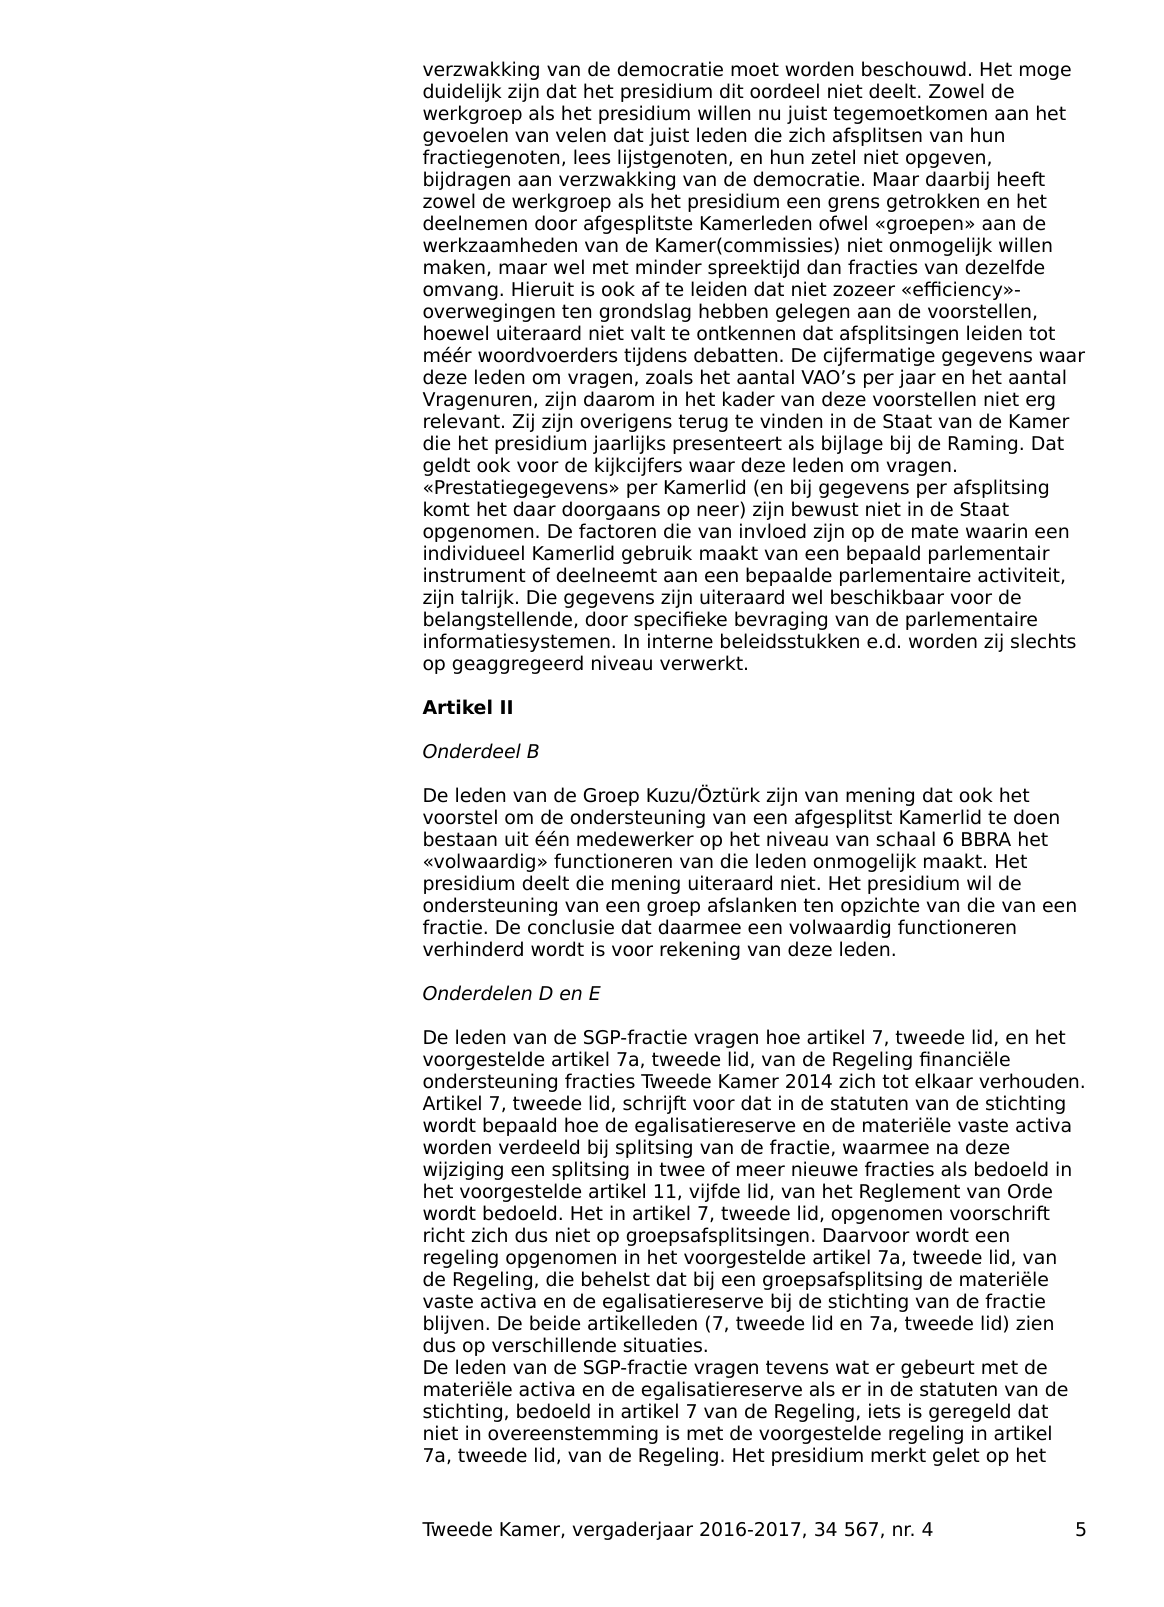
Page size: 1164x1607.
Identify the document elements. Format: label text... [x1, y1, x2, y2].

subtitle Onderdeel B [422, 741, 1087, 763]
subtitle Onderdelen D en E [422, 983, 1087, 1005]
text Artikel 7, tweede lid, schrijft voor dat in de statuten van de stichting wordt bepaald hoe de egalisatiereserve en de materiële vaste activa worden verdeeld bij splitsing van de fractie, waarmee na deze wijziging een splitsing in twee of meer nieuwe fracties als bedoeld in het voorgestelde artikel 11, vijfde lid, van het Reglement van Orde wordt bedoeld. Het in artikel 7, tweede lid, opgenomen voorschrift richt zich dus niet op groepsafsplitsingen. Daarvoor wordt een regeling opgenomen in het voorgestelde artikel 7a, tweede lid, van de Regeling, die behelst dat bij een groepsafsplitsing de materiële vaste activa en de egalisatiereserve bij de stichting van de fractie blijven. De beide artikelleden (7, tweede lid en 7a, tweede lid) zien dus op verschillende situaties. [422, 1093, 1087, 1357]
text De leden van de SGP-fractie vragen tevens wat er gebeurt met de materiële activa en de egalisatiereserve als er in de statuten van de stichting, bedoeld in artikel 7 van de Regeling, iets is geregeld dat niet in overeenstemming is met de voorgestelde regeling in artikel 7a, tweede lid, van de Regeling. Het presidium merkt gelet op het [422, 1357, 1087, 1467]
text De leden van de Groep Kuzu/Öztürk zijn van mening dat ook het voorstel om de ondersteuning van een afgesplitst Kamerlid te doen bestaan uit één medewerker op het niveau van schaal 6 BBRA het «volwaardig» functioneren van die leden onmogelijk maakt. Het presidium deelt die mening uiteraard niet. Het presidium wil de ondersteuning van een groep afslanken ten opzichte van die van een fractie. De conclusie dat daarmee een volwaardig functioneren verhinderd wordt is voor rekening van deze leden. [422, 785, 1087, 961]
text verzwakking van de democratie moet worden beschouwd. Het moge duidelijk zijn dat het presidium dit oordeel niet deelt. Zowel de werkgroep als het presidium willen nu juist tegemoetkomen aan het gevoelen van velen dat juist leden die zich afsplitsen van hun fractiegenoten, lees lijstgenoten, en hun zetel niet opgeven, bijdragen aan verzwakking van de democratie. Maar daarbij heeft zowel de werkgroep als het presidium een grens getrokken en het deelnemen door afgesplitste Kamerleden ofwel «groepen» aan de werkzaamheden van de Kamer(commissies) niet onmogelijk willen maken, maar wel met minder spreektijd dan fracties van dezelfde omvang. Hieruit is ook af te leiden dat niet zozeer «efficiency»-overwegingen ten grondslag hebben gelegen aan de voorstellen, hoewel uiteraard niet valt te ontkennen dat afsplitsingen leiden tot méér woordvoerders tijdens debatten. De cijfermatige gegevens waar deze leden om vragen, zoals het aantal VAO’s per jaar en het aantal Vragenuren, zijn daarom in het kader van deze voorstellen niet erg relevant. Zij zijn overigens terug te vinden in de Staat van de Kamer die het presidium jaarlijks presenteert als bijlage bij de Raming. Dat geldt ook voor de kijkcijfers waar deze leden om vragen. «Prestatiegegevens» per Kamerlid (en bij gegevens per afsplitsing komt het daar doorgaans op neer) zijn bewust niet in de Staat opgenomen. De factoren die van invloed zijn op de mate waarin een individueel Kamerlid gebruik maakt van een bepaald parlementair instrument of deelneemt aan een bepaalde parlementaire activiteit, zijn talrijk. Die gegevens zijn uiteraard wel beschikbaar voor de belangstellende, door specifieke bevraging van de parlementaire informatiesystemen. In interne beleidsstukken e.d. worden zij slechts op geaggregeerd niveau verwerkt. [422, 59, 1087, 674]
text De leden van de SGP-fractie vragen hoe artikel 7, tweede lid, en het voorgestelde artikel 7a, tweede lid, van de Regeling financiële ondersteuning fracties Tweede Kamer 2014 zich tot elkaar verhouden. [422, 1027, 1087, 1093]
subtitle Artikel II [422, 697, 1087, 719]
